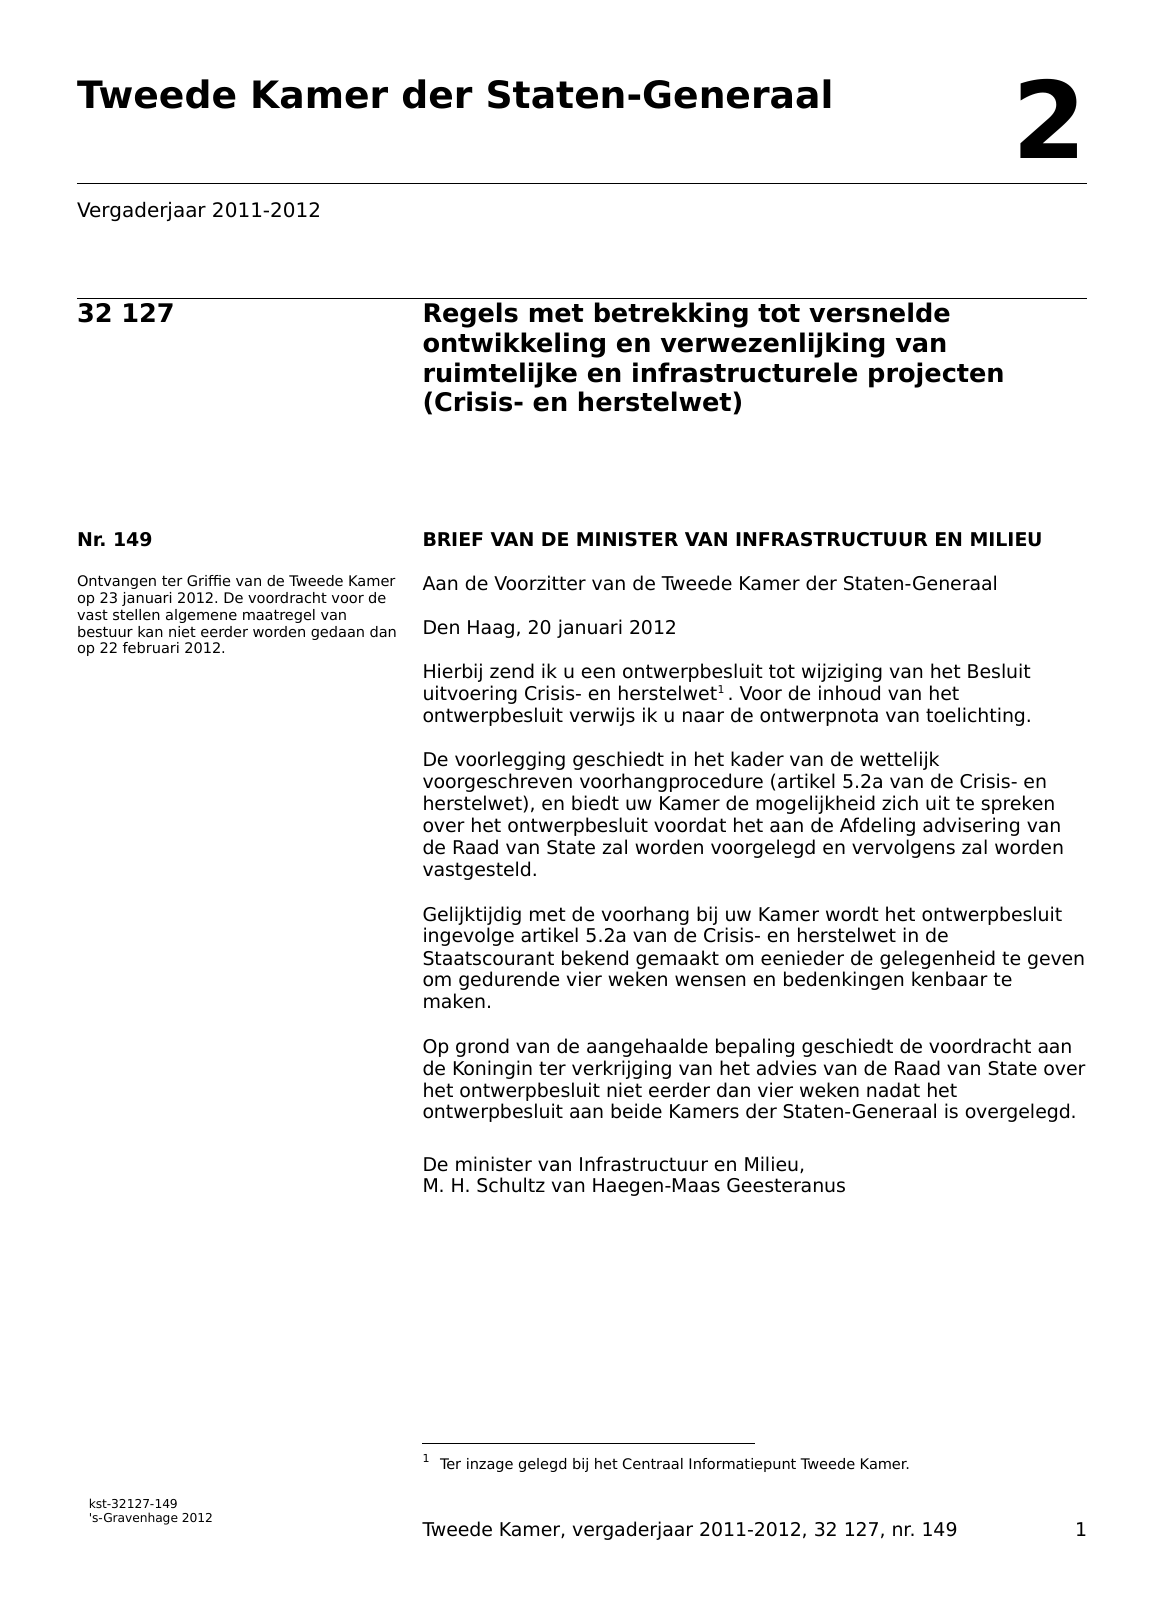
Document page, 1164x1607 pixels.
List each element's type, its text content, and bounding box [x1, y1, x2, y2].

text Aan de Voorzitter van de Tweede Kamer der Staten-Generaal [422, 573, 1087, 595]
table_header Tweede Kamer der Staten-Generaal [77, 59, 886, 183]
text De minister van Infrastructuur en Milieu, M. H. Schultz van Haegen-Maas Geesteranus [422, 1153, 1087, 1197]
table_cell Vergaderjaar 2011-2012 [77, 184, 1087, 298]
text kst-32127-149 [88, 1497, 323, 1511]
text De voorlegging geschiedt in het kader van de wettelijk voorgeschreven voorhangprocedure (artikel 5.2a van de Crisis- en herstelwet), en biedt uw Kamer de mogelijkheid zich uit te spreken over het ontwerpbesluit voordat het aan de Afdeling advisering van de Raad van State zal worden voorgelegd en vervolgens zal worden vastgesteld. [422, 749, 1087, 881]
subtitle 32 127 Regels met betrekking tot versnelde ontwikkeling en verwezenlijking van ruimtelijke en infrastructurele projecten (Crisis- en herstelwet) [77, 299, 1087, 418]
text 's-Gravenhage 2012 [88, 1511, 323, 1525]
text Hierbij zend ik u een ontwerpbesluit tot wijziging van het Besluit uitvoering Crisis- en herstelwet. Voor de inhoud van het ontwerpbesluit verwijs ik u naar de ontwerpnota van toelichting. [422, 661, 1087, 727]
text Den Haag, 20 januari 2012 [422, 617, 1087, 639]
text Op grond van de aangehaalde bepaling geschiedt de voordracht aan de Koningin ter verkrijging van het advies van de Raad van State over het ontwerpbesluit niet eerder dan vier weken nadat het ontwerpbesluit aan beide Kamers der Staten-Generaal is overgelegd. [422, 1036, 1087, 1123]
subtitle Nr. 149 BRIEF VAN DE MINISTER VAN INFRASTRUCTUUR EN MILIEU [77, 529, 1087, 551]
table_header 2 [886, 59, 1087, 183]
text Gelijktijdig met de voorhang bij uw Kamer wordt het ontwerpbesluit ingevolge artikel 5.2a van de Crisis- en herstelwet in de Staatscourant bekend gemaakt om eenieder de gelegenheid te geven om gedurende vier weken wensen en bedenkingen kenbaar te maken. [422, 903, 1087, 1013]
text Ter inzage gelegd bij het Centraal Informatiepunt Tweede Kamer. [422, 1452, 1087, 1474]
text Ontvangen ter Griffie van de Tweede Kamer op 23 januari 2012. De voordracht voor de vast stellen algemene maatregel van bestuur kan niet eerder worden gedaan dan op 22 februari 2012. [77, 573, 399, 657]
